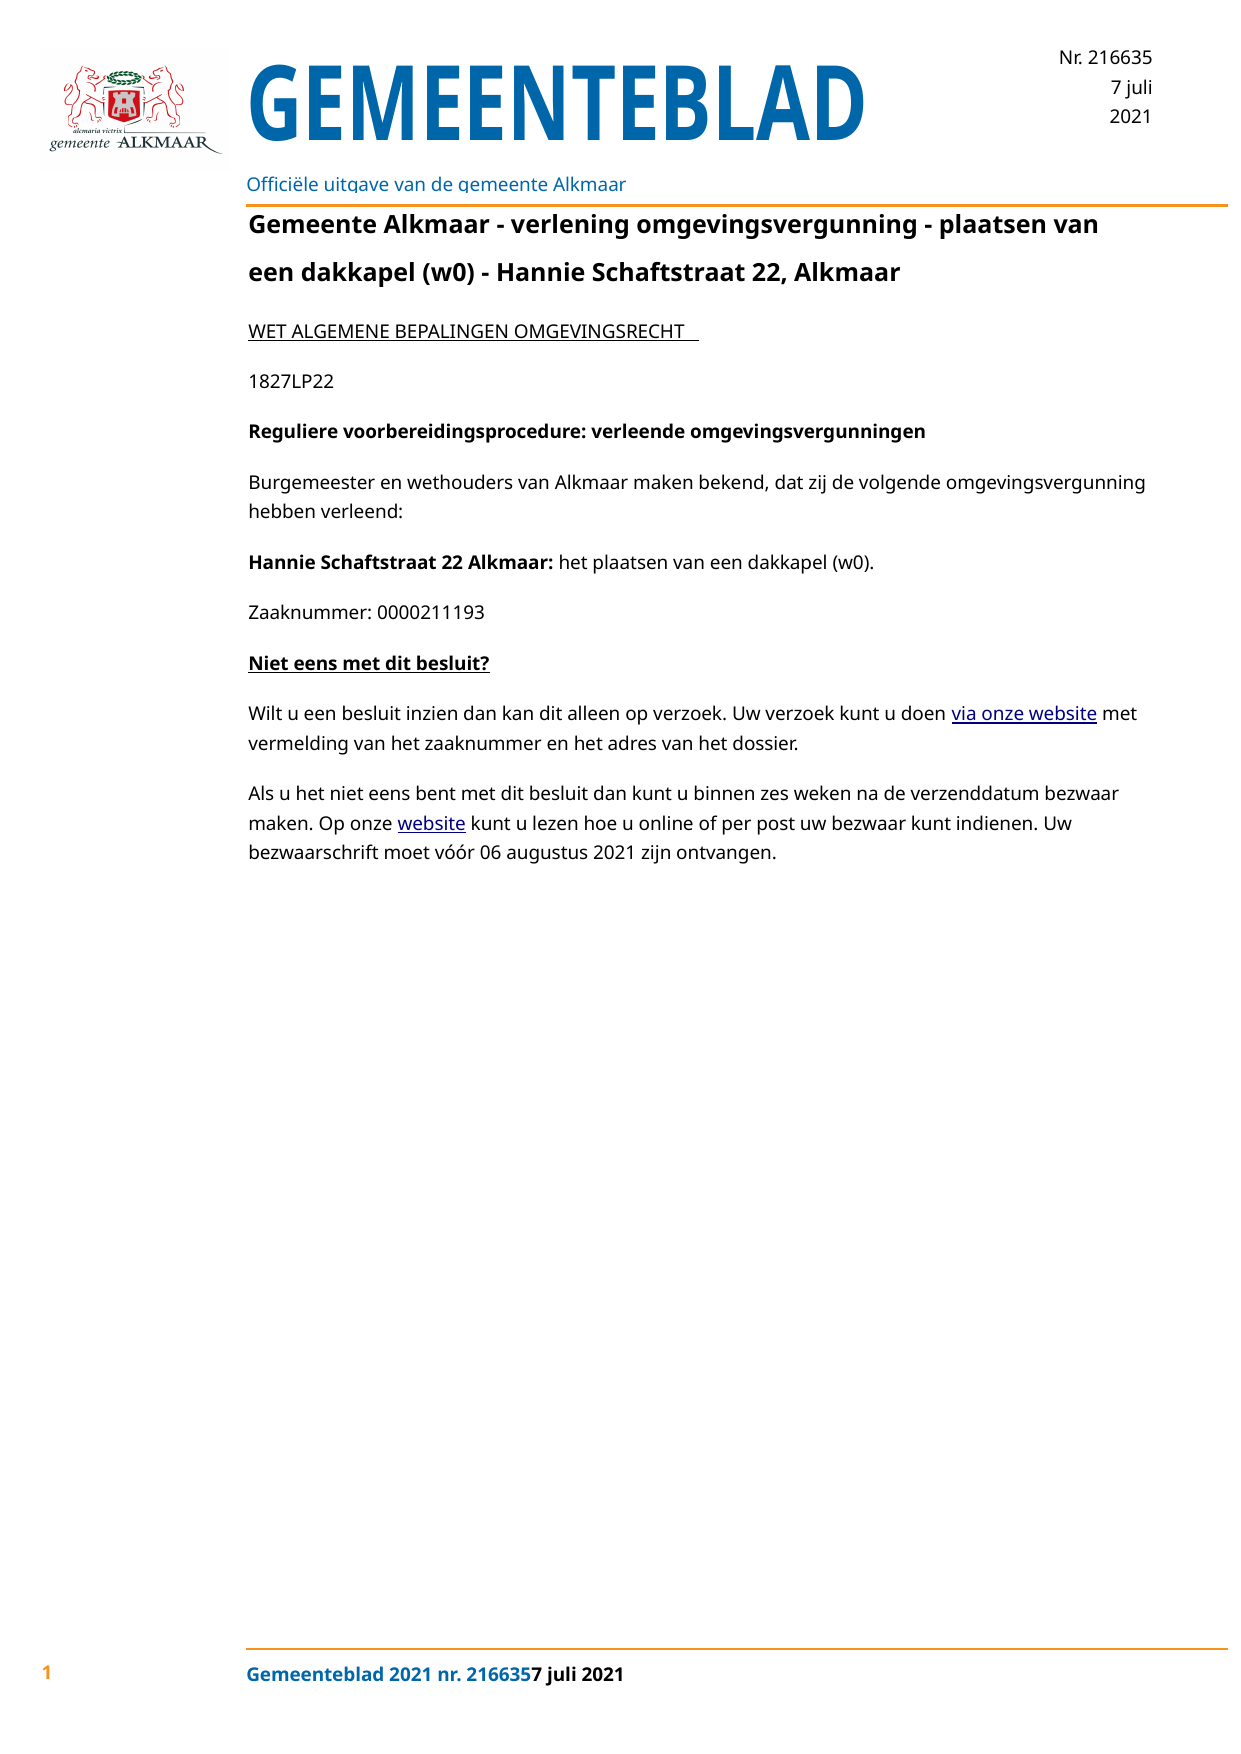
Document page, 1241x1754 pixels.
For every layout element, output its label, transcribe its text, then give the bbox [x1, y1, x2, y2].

text Hannie Schaftstraat 22 Alkmaar: het plaatsen van een dakkapel (w0). [248, 549, 1152, 575]
text Zaaknummer: 0000211193 [248, 599, 1152, 625]
text Als u het niet eens bent met dit besluit dan kunt u binnen zes weken na de verzenddatum bezwaar maken. Op onze website kunt u lezen hoe u online of per post uw bezwaar kunt indienen. Uw bezwaarschrift moet vóór 06 augustus 2021 zijn ontvangen. [248, 780, 1152, 865]
picture [41, 47, 231, 172]
text 1827LP22 [248, 368, 1152, 394]
text Niet eens met dit besluit? [248, 650, 1152, 676]
text Reguliere voorbereidingsprocedure: verleende omgevingsvergunningen [248, 419, 1152, 444]
text WET ALGEMENE BEPALINGEN OMGEVINGSRECHT [248, 318, 1152, 344]
text Burgemeester en wethouders van Alkmaar maken bekend, dat zij de volgende omgevingsvergunning hebben verleend: [248, 469, 1152, 524]
text Gemeente Alkmaar - verlening omgevingsvergunning - plaatsen van een dakkapel (w0) - Hannie Schaftstraat 22, Alkmaar [248, 207, 1152, 288]
text Wilt u een besluit inzien dan kan dit alleen op verzoek. Uw verzoek kunt u doen via onze website met vermelding van het zaaknummer en het adres van het dossier. [248, 700, 1152, 756]
